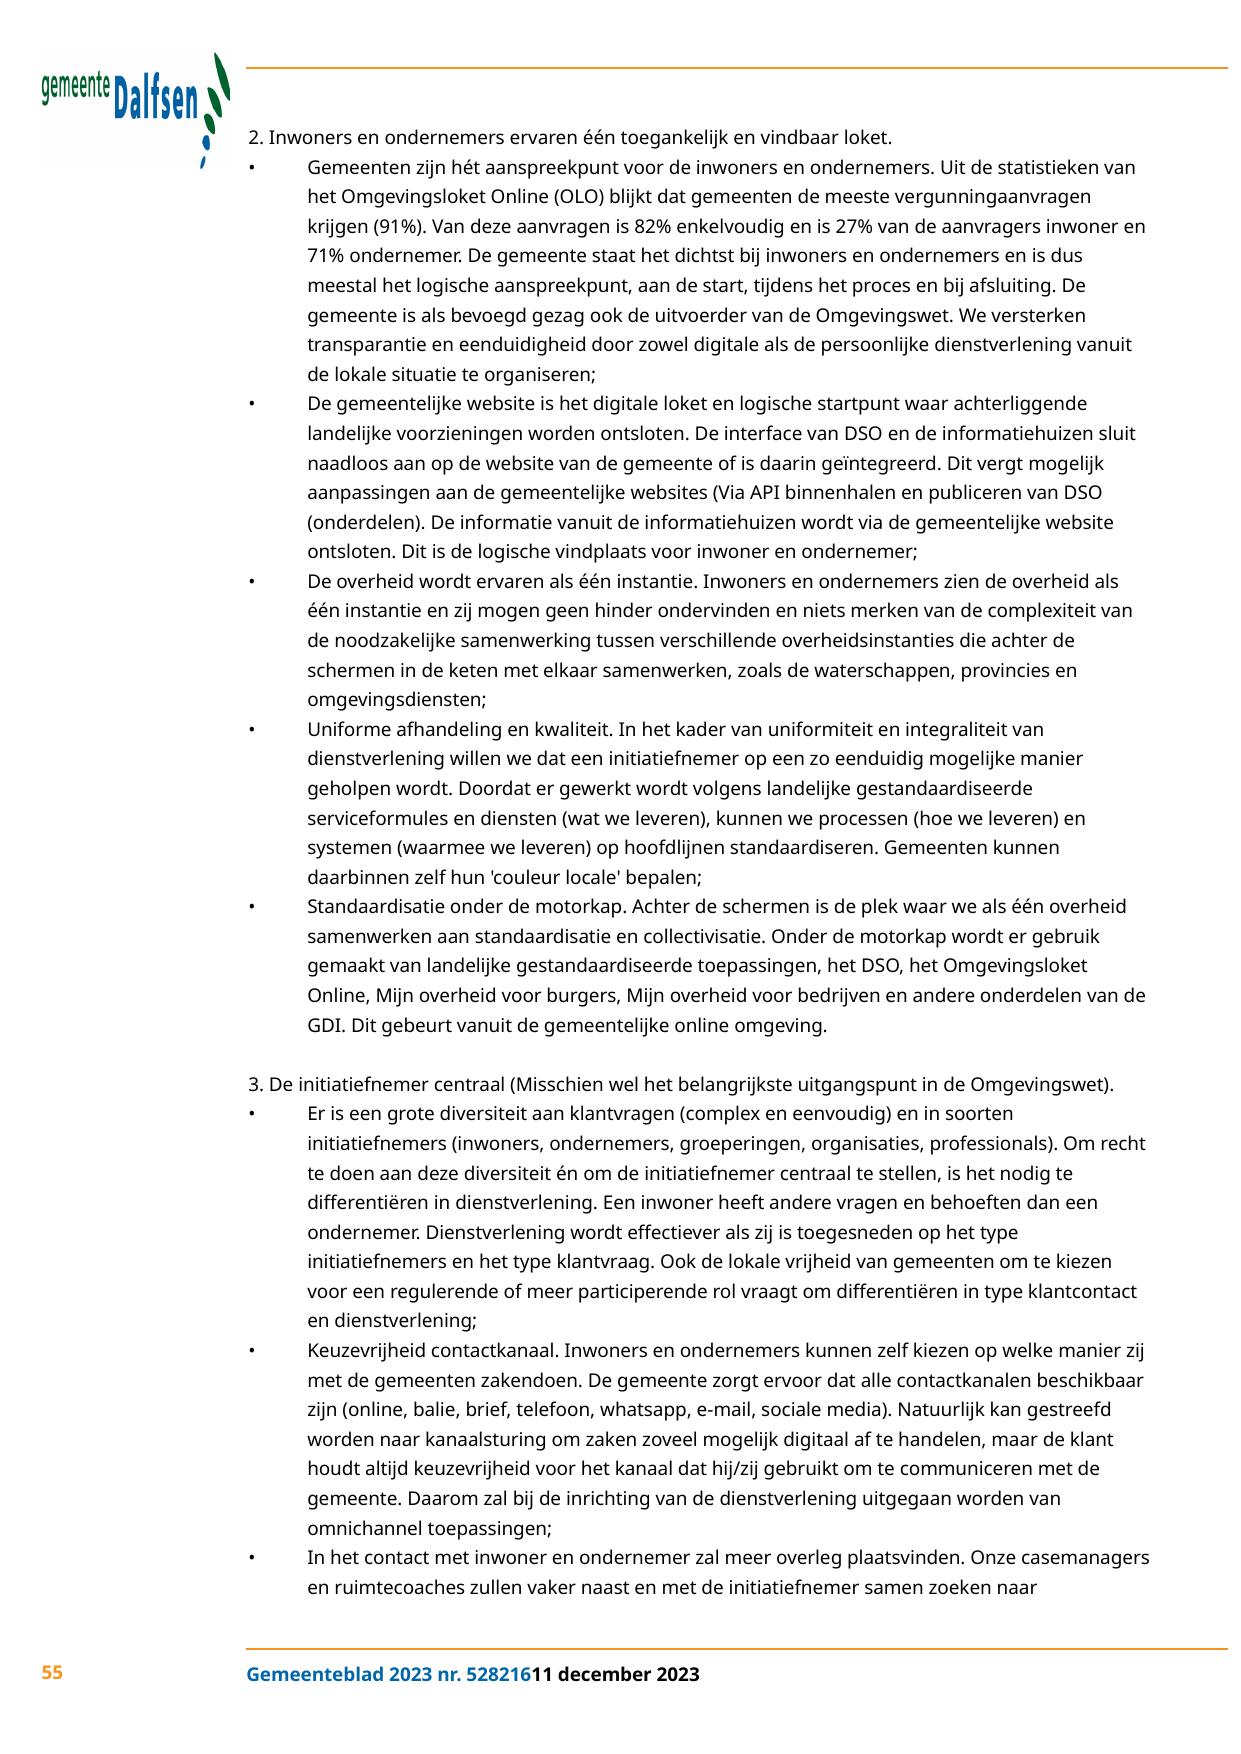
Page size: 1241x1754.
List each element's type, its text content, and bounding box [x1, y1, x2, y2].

list Keuzevrijheid contactkanaal. Inwoners en ondernemers kunnen zelf kiezen op welke manier zij met de gemeenten zakendoen. De gemeente zorgt ervoor dat alle contactkanalen beschikbaar zijn (online, balie, brief, telefoon, whatsapp, e-mail, sociale media). Natuurlijk kan gestreefd worden naar kanaalsturing om zaken zoveel mogelijk digitaal af te handelen, maar de klant houdt altijd keuzevrijheid voor het kanaal dat hij/zij gebruikt om te communiceren met de gemeente. Daarom zal bij de inrichting van de dienstverlening uitgegaan worden van omnichannel toepassingen; [248, 1337, 1152, 1541]
picture [41, 47, 231, 172]
text 3. De initiatiefnemer centraal (Misschien wel het belangrijkste uitgangspunt in de Omgevingswet). [248, 1071, 1152, 1097]
list De gemeentelijke website is het digitale loket en logische startpunt waar achterliggende landelijke voorzieningen worden ontsloten. De interface van DSO en de informatiehuizen sluit naadloos aan op de website van de gemeente of is daarin geïntegreerd. Dit vergt mogelijk aanpassingen aan de gemeentelijke websites (Via API binnenhalen en publiceren van DSO (onderdelen). De informatie vanuit de informatiehuizen wordt via de gemeentelijke website ontsloten. Dit is de logische vindplaats voor inwoner en ondernemer; [248, 391, 1152, 564]
list Standaardisatie onder de motorkap. Achter de schermen is de plek waar we als één overheid samenwerken aan standaardisatie en collectivisatie. Onder de motorkap wordt er gebruik gemaakt van landelijke gestandaardiseerde toepassingen, het DSO, het Omgevingsloket Online, Mijn overheid voor burgers, Mijn overheid voor bedrijven en andere onderdelen van de GDI. Dit gebeurt vanuit de gemeentelijke online omgeving. [248, 893, 1152, 1038]
list De overheid wordt ervaren als één instantie. Inwoners en ondernemers zien de overheid als één instantie en zij mogen geen hinder ondervinden en niets merken van de complexiteit van de noodzakelijke samenwerking tussen verschillende overheidsinstanties die achter de schermen in de keten met elkaar samenwerken, zoals de waterschappen, provincies en omgevingsdiensten; [248, 568, 1152, 712]
list In het contact met inwoner en ondernemer zal meer overleg plaatsvinden. Onze casemanagers en ruimtecoaches zullen vaker naast en met de initiatiefnemer samen zoeken naar [248, 1544, 1152, 1600]
list Gemeenten zijn hét aanspreekpunt voor de inwoners en ondernemers. Uit de statistieken van het Omgevingsloket Online (OLO) blijkt dat gemeenten de meeste vergunningaanvragen krijgen (91%). Van deze aanvragen is 82% enkelvoudig en is 27% van de aanvragers inwoner en 71% ondernemer. De gemeente staat het dichtst bij inwoners en ondernemers en is dus meestal het logische aanspreekpunt, aan de start, tijdens het proces en bij afsluiting. De gemeente is als bevoegd gezag ook de uitvoerder van de Omgevingswet. We versterken transparantie en eenduidigheid door zowel digitale als de persoonlijke dienstverlening vanuit de lokale situatie te organiseren; [248, 154, 1152, 387]
list Uniforme afhandeling en kwaliteit. In het kader van uniformiteit en integraliteit van dienstverlening willen we dat een initiatiefnemer op een zo eenduidig mogelijke manier geholpen wordt. Doordat er gewerkt wordt volgens landelijke gestandaardiseerde serviceformules en diensten (wat we leveren), kunnen we processen (hoe we leveren) en systemen (waarmee we leveren) op hoofdlijnen standaardiseren. Gemeenten kunnen daarbinnen zelf hun 'couleur locale' bepalen; [248, 716, 1152, 890]
text 2. Inwoners en ondernemers ervaren één toegankelijk en vindbaar loket. [248, 124, 1152, 150]
list Er is een grote diversiteit aan klantvragen (complex en eenvoudig) en in soorten initiatiefnemers (inwoners, ondernemers, groeperingen, organisaties, professionals). Om recht te doen aan deze diversiteit én om de initiatiefnemer centraal te stellen, is het nodig te differentiëren in dienstverlening. Een inwoner heeft andere vragen en behoeften dan een ondernemer. Dienstverlening wordt effectiever als zij is toegesneden op het type initiatiefnemers en het type klantvraag. Ook de lokale vrijheid van gemeenten om te kiezen voor een regulerende of meer participerende rol vraagt om differentiëren in type klantcontact en dienstverlening; [248, 1101, 1152, 1333]
